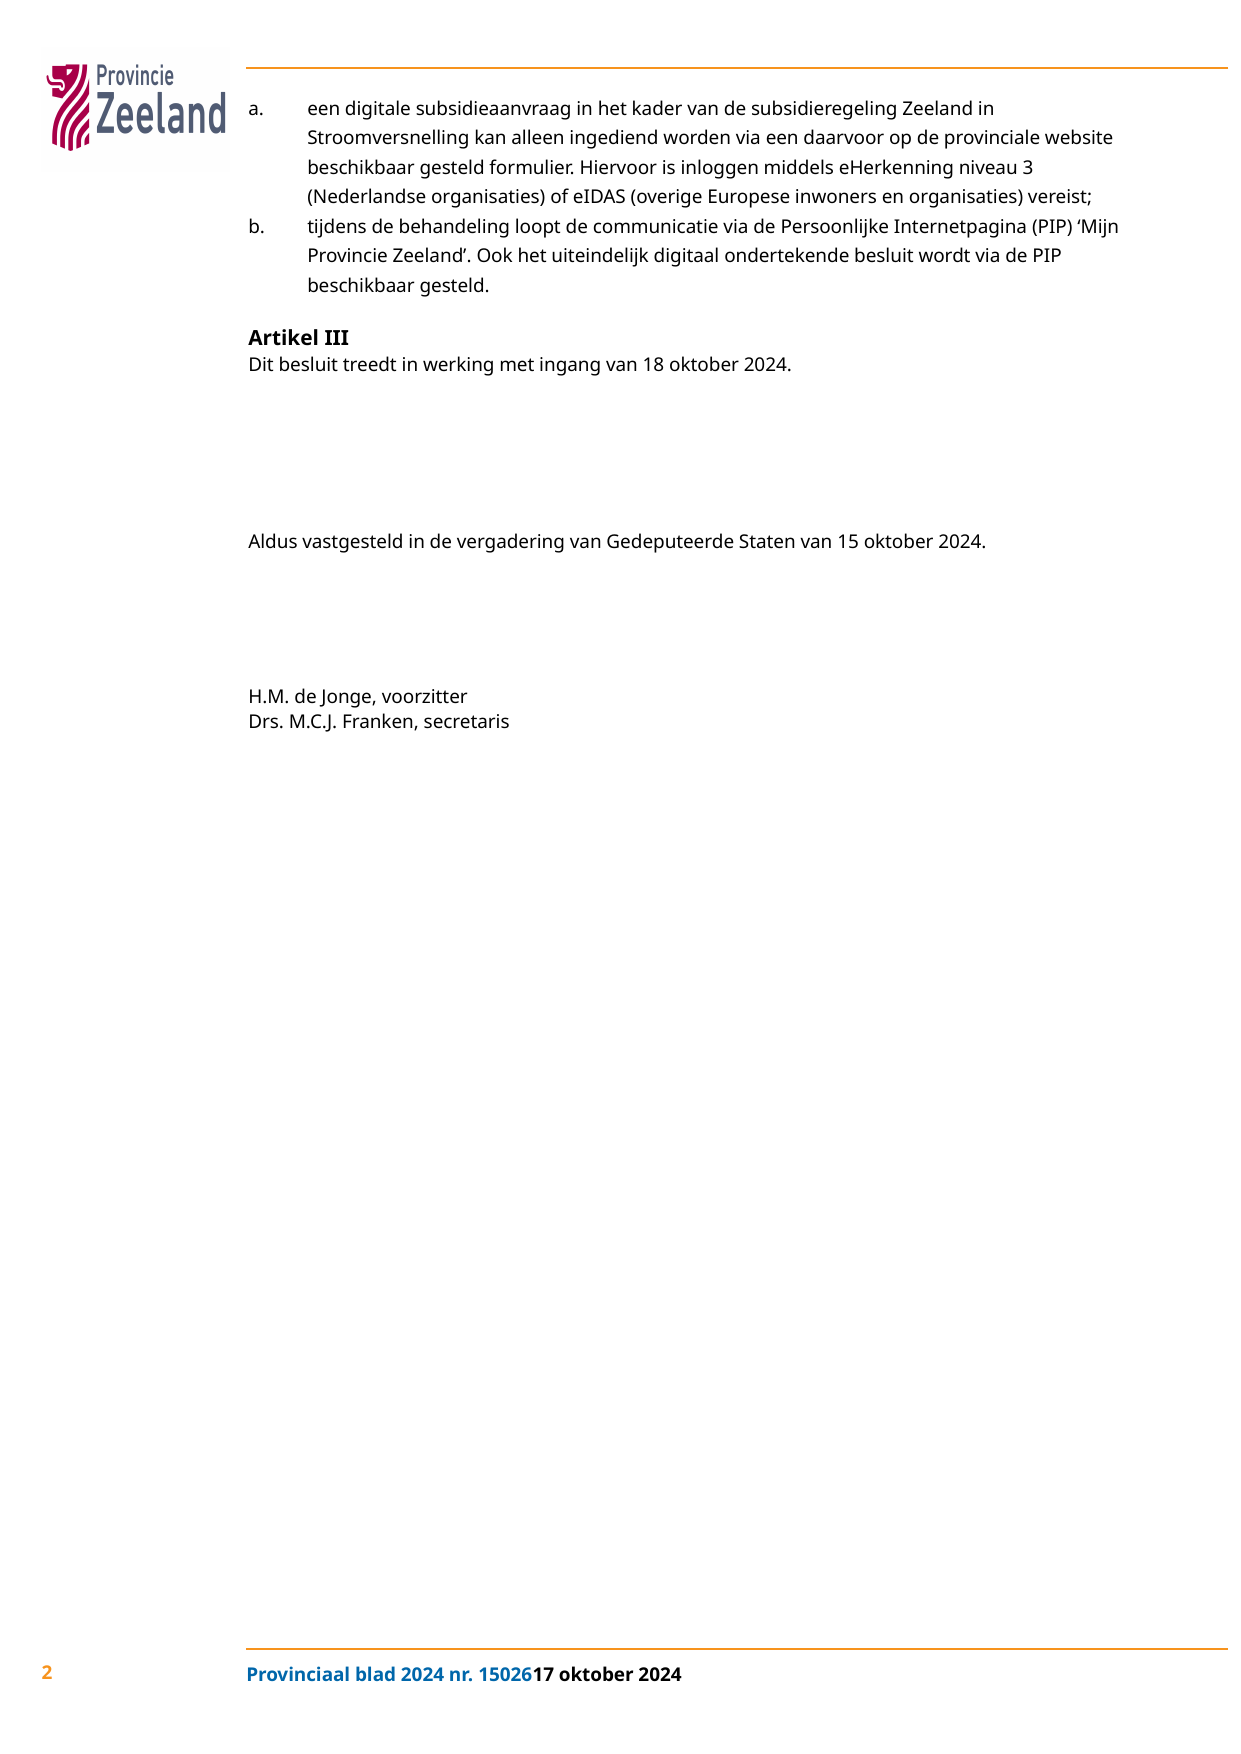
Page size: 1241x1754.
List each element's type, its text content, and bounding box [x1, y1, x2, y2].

text Dit besluit treedt in werking met ingang van 18 oktober 2024. [248, 351, 1152, 377]
text H.M. de Jonge, voorzitter [248, 683, 1152, 709]
text Drs. M.C.J. Franken, secretaris [248, 709, 1152, 734]
list een digitale subsidieaanvraag in het kader van de subsidieregeling Zeeland in Stroomversnelling kan alleen ingediend worden via een daarvoor op de provinciale website beschikbaar gesteld formulier. Hiervoor is inloggen middels eHerkenning niveau 3 (Nederlandse organisaties) of eIDAS (overige Europese inwoners en organisaties) vereist; [248, 95, 1152, 209]
text Artikel III [248, 323, 1152, 351]
picture [41, 47, 231, 172]
text Aldus vastgesteld in de vergadering van Gedeputeerde Staten van 15 oktober 2024. [248, 529, 1152, 554]
list tijdens de behandeling loopt de communicatie via de Persoonlijke Internetpagina (PIP) ‘Mijn Provincie Zeeland’. Ook het uiteindelijk digitaal ondertekende besluit wordt via de PIP beschikbaar gesteld. [248, 213, 1152, 298]
